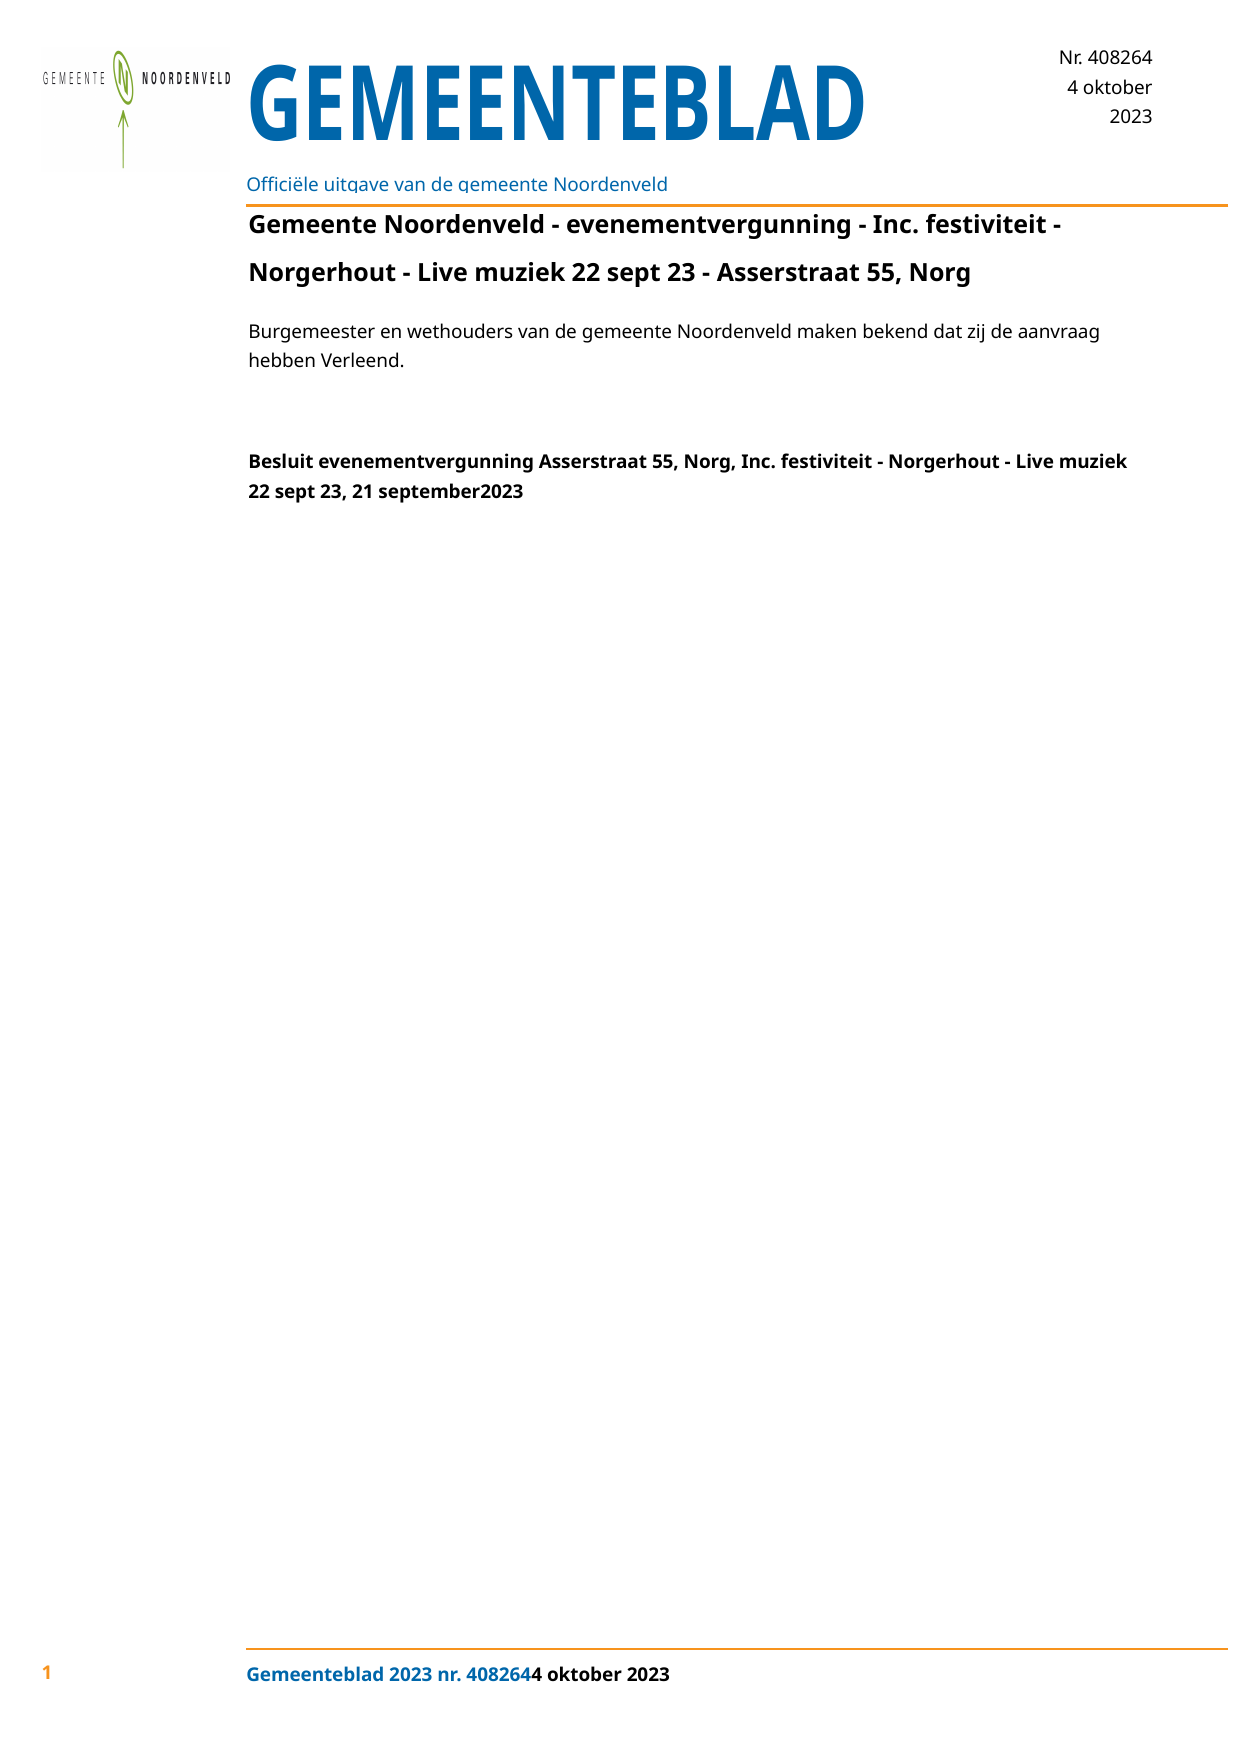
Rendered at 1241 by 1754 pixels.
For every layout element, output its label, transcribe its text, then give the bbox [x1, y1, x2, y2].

text Besluit evenementvergunning Asserstraat 55, Norg, Inc. festiviteit - Norgerhout - Live muziek 22 sept 23, 21 september2023 [248, 448, 1152, 504]
picture [41, 47, 231, 172]
text Burgemeester en wethouders van de gemeente Noordenveld maken bekend dat zij de aanvraag hebben Verleend. [248, 318, 1152, 373]
text Gemeente Noordenveld - evenementvergunning - Inc. festiviteit - Norgerhout - Live muziek 22 sept 23 - Asserstraat 55, Norg [248, 207, 1152, 288]
